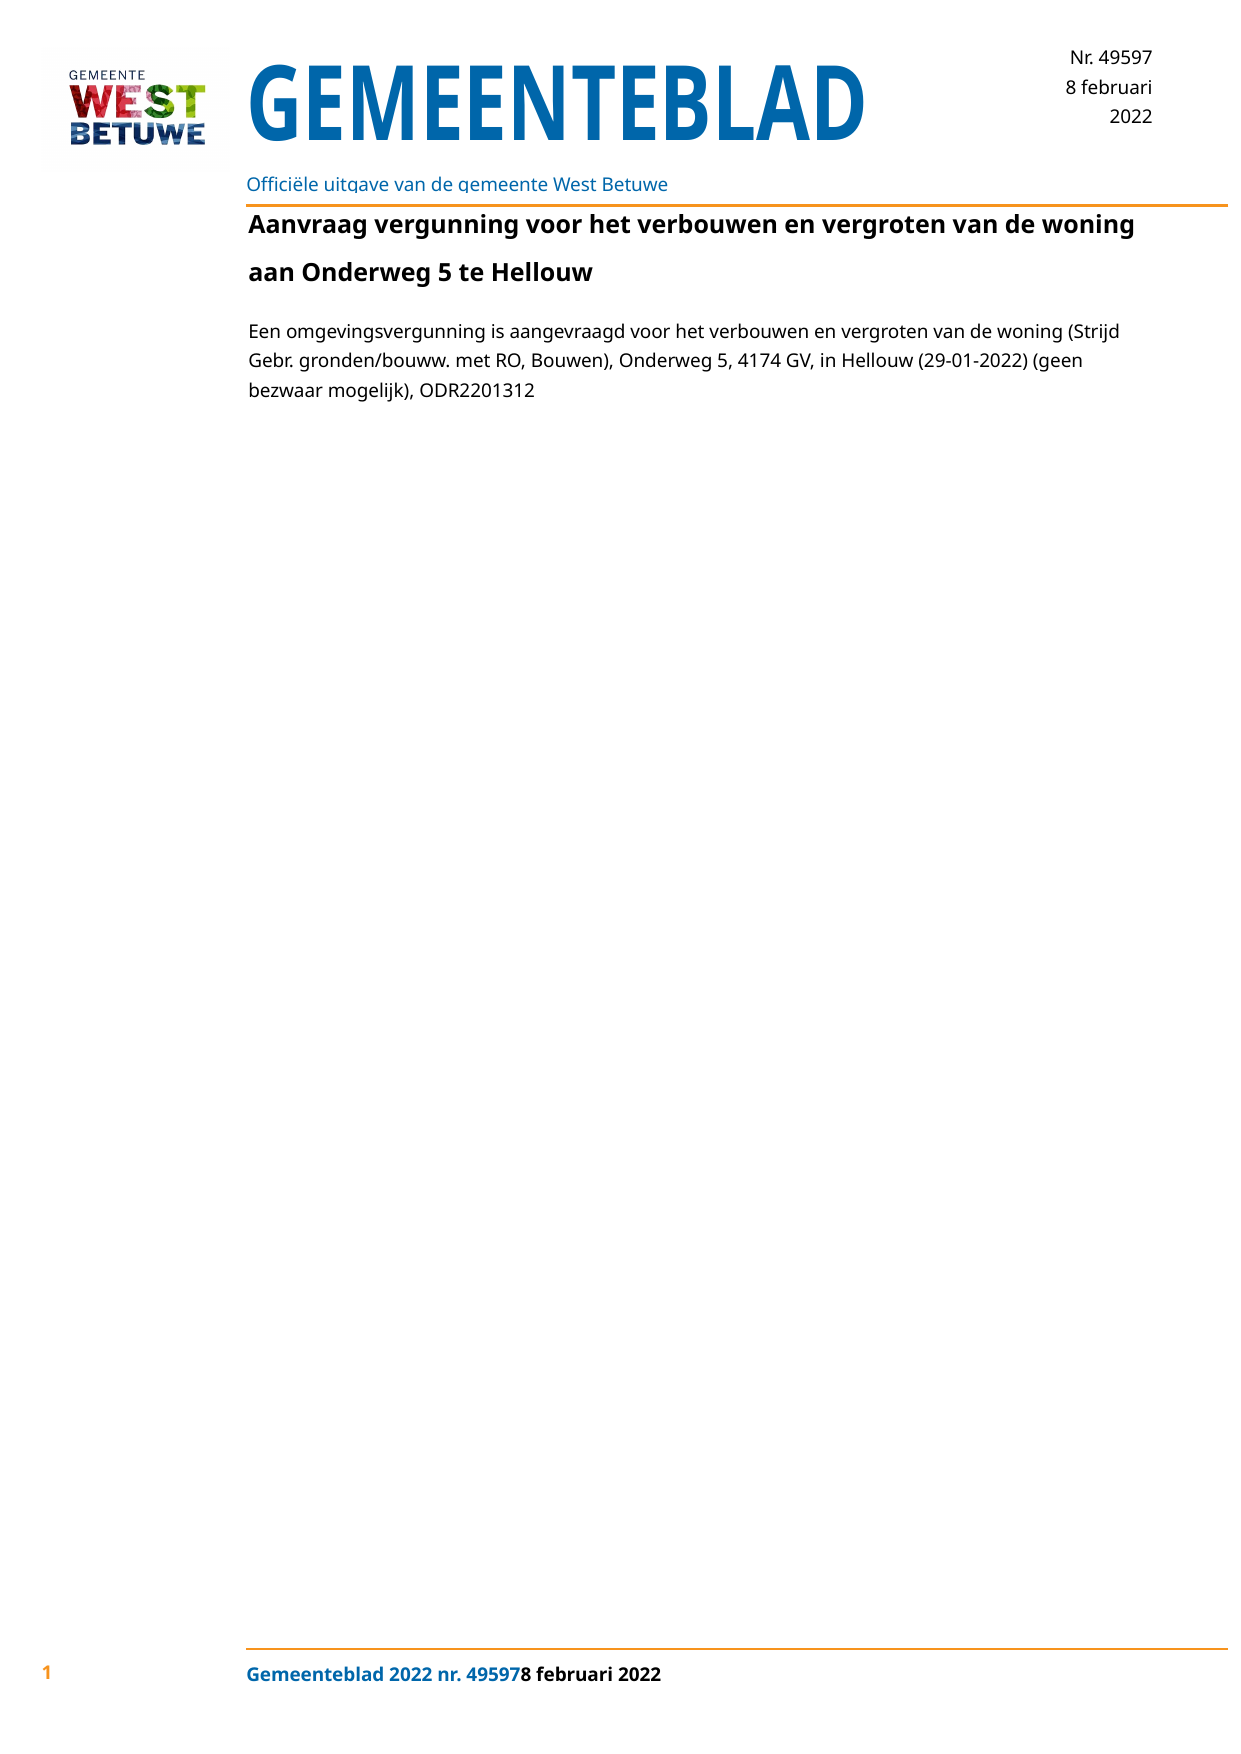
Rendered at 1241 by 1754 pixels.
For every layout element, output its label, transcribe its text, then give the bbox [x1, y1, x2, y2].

text Aanvraag vergunning voor het verbouwen en vergroten van de woning aan Onderweg 5 te Hellouw [248, 207, 1152, 288]
picture [41, 47, 231, 172]
text Een omgevingsvergunning is aangevraagd voor het verbouwen en vergroten van de woning (Strijd Gebr. gronden/bouww. met RO, Bouwen), Onderweg 5, 4174 GV, in Hellouw (29-01-2022) (geen bezwaar mogelijk), ODR2201312 [248, 318, 1152, 403]
